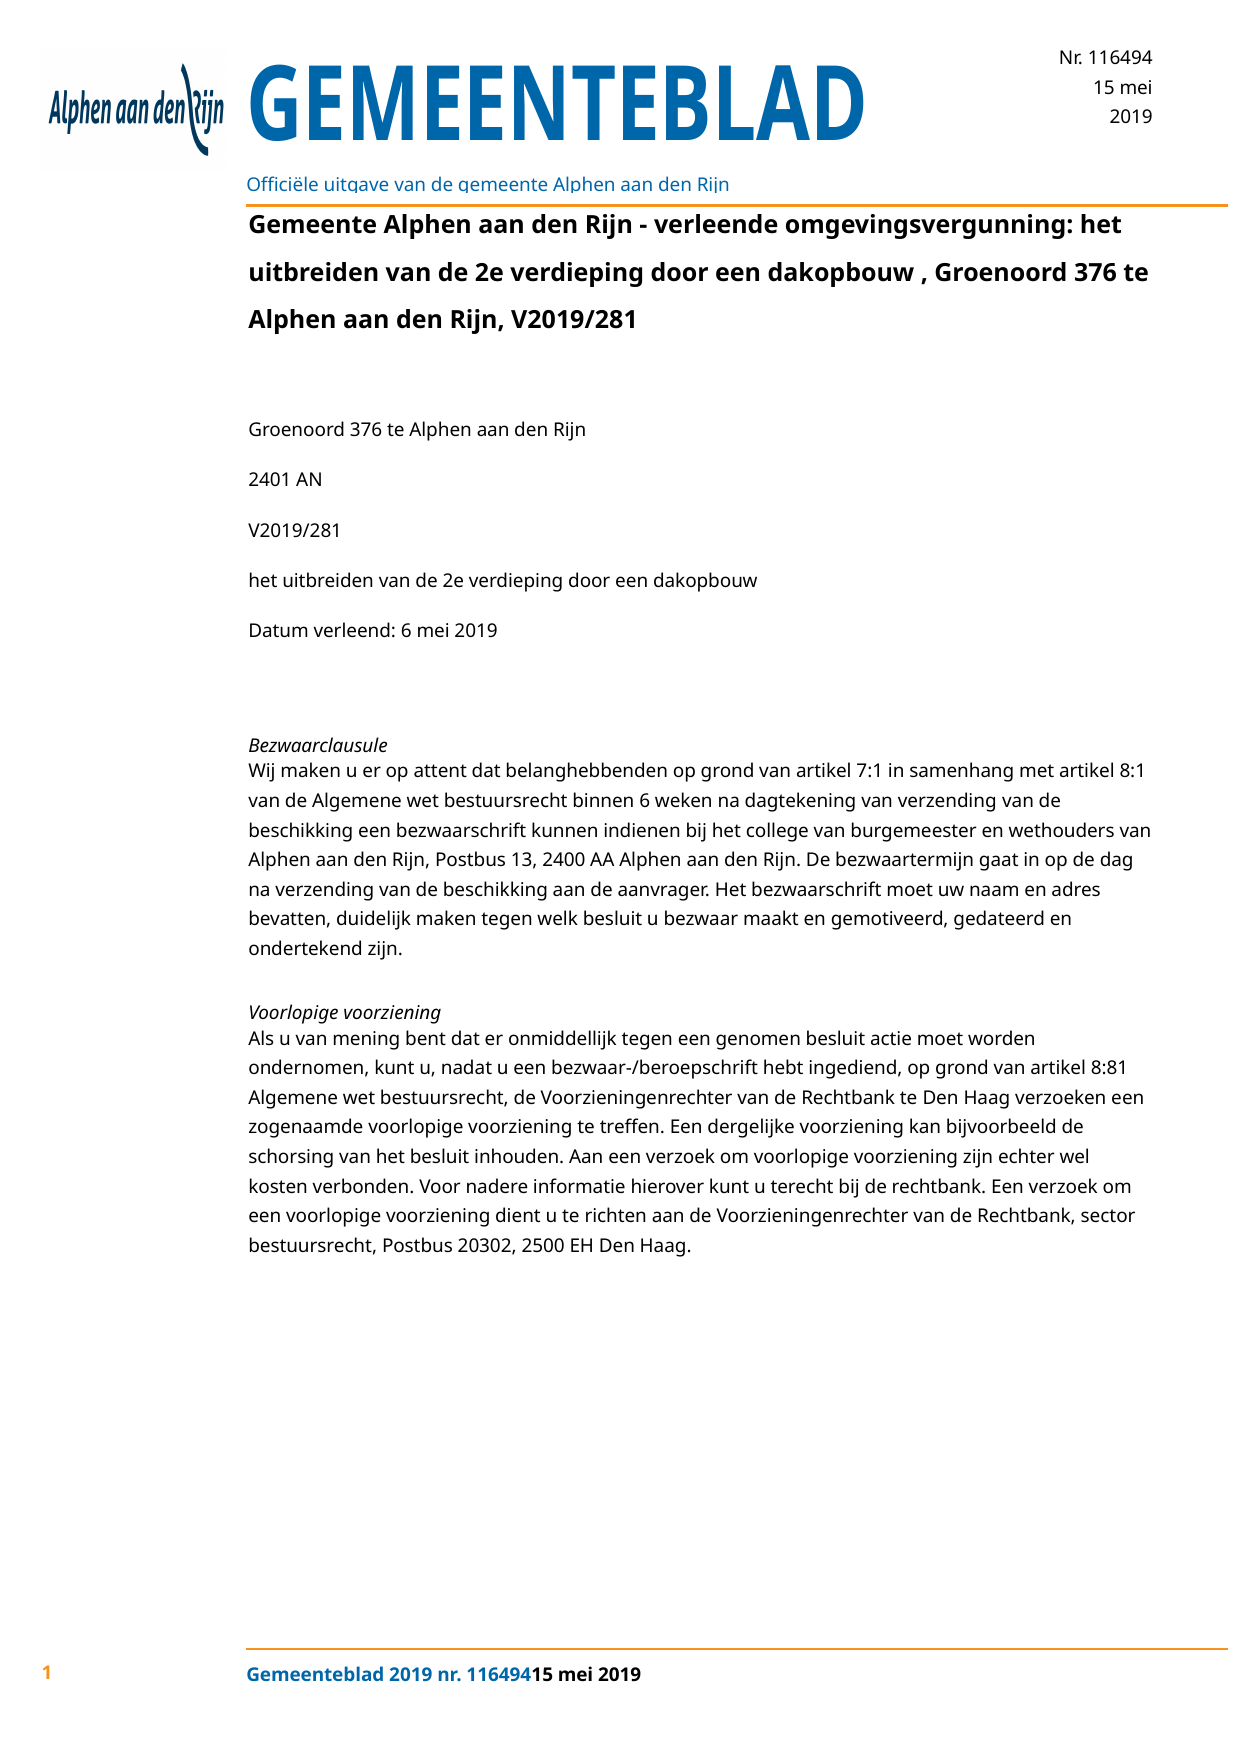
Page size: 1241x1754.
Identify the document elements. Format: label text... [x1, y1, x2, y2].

text Voorlopige voorziening [248, 999, 1152, 1025]
text het uitbreiden van de 2e verdieping door een dakopbouw [248, 567, 1152, 593]
text Gemeente Alphen aan den Rijn - verleende omgevingsvergunning: het uitbreiden van de 2e verdieping door een dakopbouw , Groenoord 376 te Alphen aan den Rijn, V2019/281 [248, 207, 1152, 336]
text Als u van mening bent dat er onmiddellijk tegen een genomen besluit actie moet worden ondernomen, kunt u, nadat u een bezwaar-/beroepschrift hebt ingediend, op grond van artikel 8:81 Algemene wet bestuursrecht, de Voorzieningenrechter van de Rechtbank te Den Haag verzoeken een zogenaamde voorlopige voorziening te treffen. Een dergelijke voorziening kan bijvoorbeeld de schorsing van het besluit inhouden. Aan een verzoek om voorlopige voorziening zijn echter wel kosten verbonden. Voor nadere informatie hierover kunt u terecht bij de rechtbank. Een verzoek om een voorlopige voorziening dient u te richten aan de Voorzieningenrechter van de Rechtbank, sector bestuursrecht, Postbus 20302, 2500 EH Den Haag. [248, 1025, 1152, 1258]
picture [41, 47, 231, 172]
text Bezwaarclausule [248, 732, 1152, 758]
text Datum verleend: 6 mei 2019 [248, 618, 1152, 643]
text 2401 AN [248, 466, 1152, 492]
text Wij maken u er op attent dat belanghebbenden op grond van artikel 7:1 in samenhang met artikel 8:1 van de Algemene wet bestuursrecht binnen 6 weken na dagtekening van verzending van de beschikking een bezwaarschrift kunnen indienen bij het college van burgemeester en wethouders van Alphen aan den Rijn, Postbus 13, 2400 AA Alphen aan den Rijn. De bezwaartermijn gaat in op de dag na verzending van de beschikking aan de aanvrager. Het bezwaarschrift moet uw naam en adres bevatten, duidelijk maken tegen welk besluit u bezwaar maakt en gemotiveerd, gedateerd en ondertekend zijn. [248, 758, 1152, 961]
text V2019/281 [248, 517, 1152, 542]
text Groenoord 376 te Alphen aan den Rijn [248, 416, 1152, 442]
